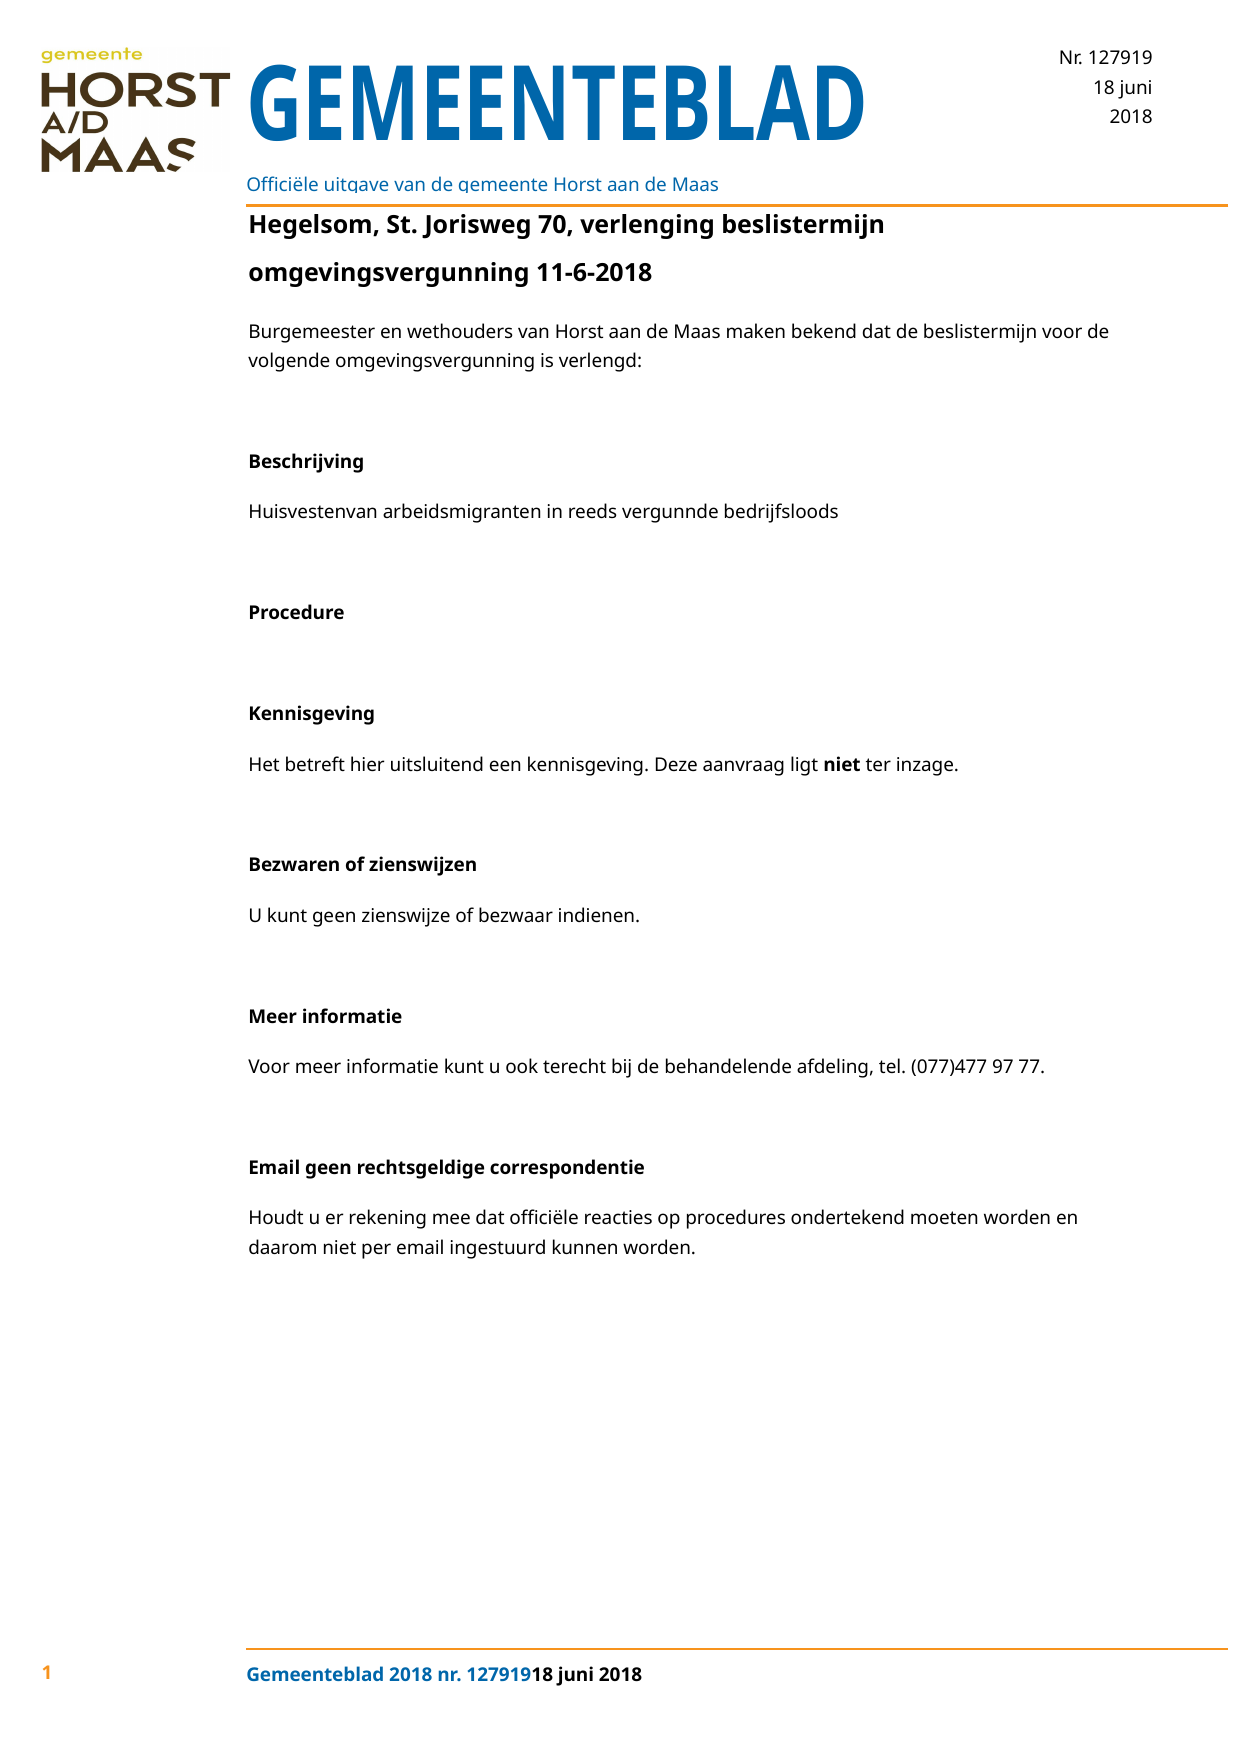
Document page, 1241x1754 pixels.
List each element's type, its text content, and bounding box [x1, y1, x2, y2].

text Beschrijving [248, 448, 1152, 474]
picture [41, 47, 231, 172]
text Huisvestenvan arbeidsmigranten in reeds vergunnde bedrijfsloods [248, 499, 1152, 524]
text Houdt u er rekening mee dat officiële reacties op procedures ondertekend moeten worden en daarom niet per email ingestuurd kunnen worden. [248, 1204, 1152, 1260]
text Procedure [248, 599, 1152, 625]
text Kennisgeving [248, 700, 1152, 726]
text Email geen rechtsgeldige correspondentie [248, 1154, 1152, 1180]
text U kunt geen zienswijze of bezwaar indienen. [248, 902, 1152, 928]
text Meer informatie [248, 1003, 1152, 1029]
text Burgemeester en wethouders van Horst aan de Maas maken bekend dat de beslistermijn voor de volgende omgevingsvergunning is verlengd: [248, 318, 1152, 373]
text Voor meer informatie kunt u ook terecht bij de behandelende afdeling, tel. (077)477 97 77. [248, 1053, 1152, 1079]
text Hegelsom, St. Jorisweg 70, verlenging beslistermijn omgevingsvergunning 11-6-2018 [248, 207, 1152, 288]
text Bezwaren of zienswijzen [248, 852, 1152, 877]
text Het betreft hier uitsluitend een kennisgeving. Deze aanvraag ligt niet ter inzage. [248, 751, 1152, 777]
